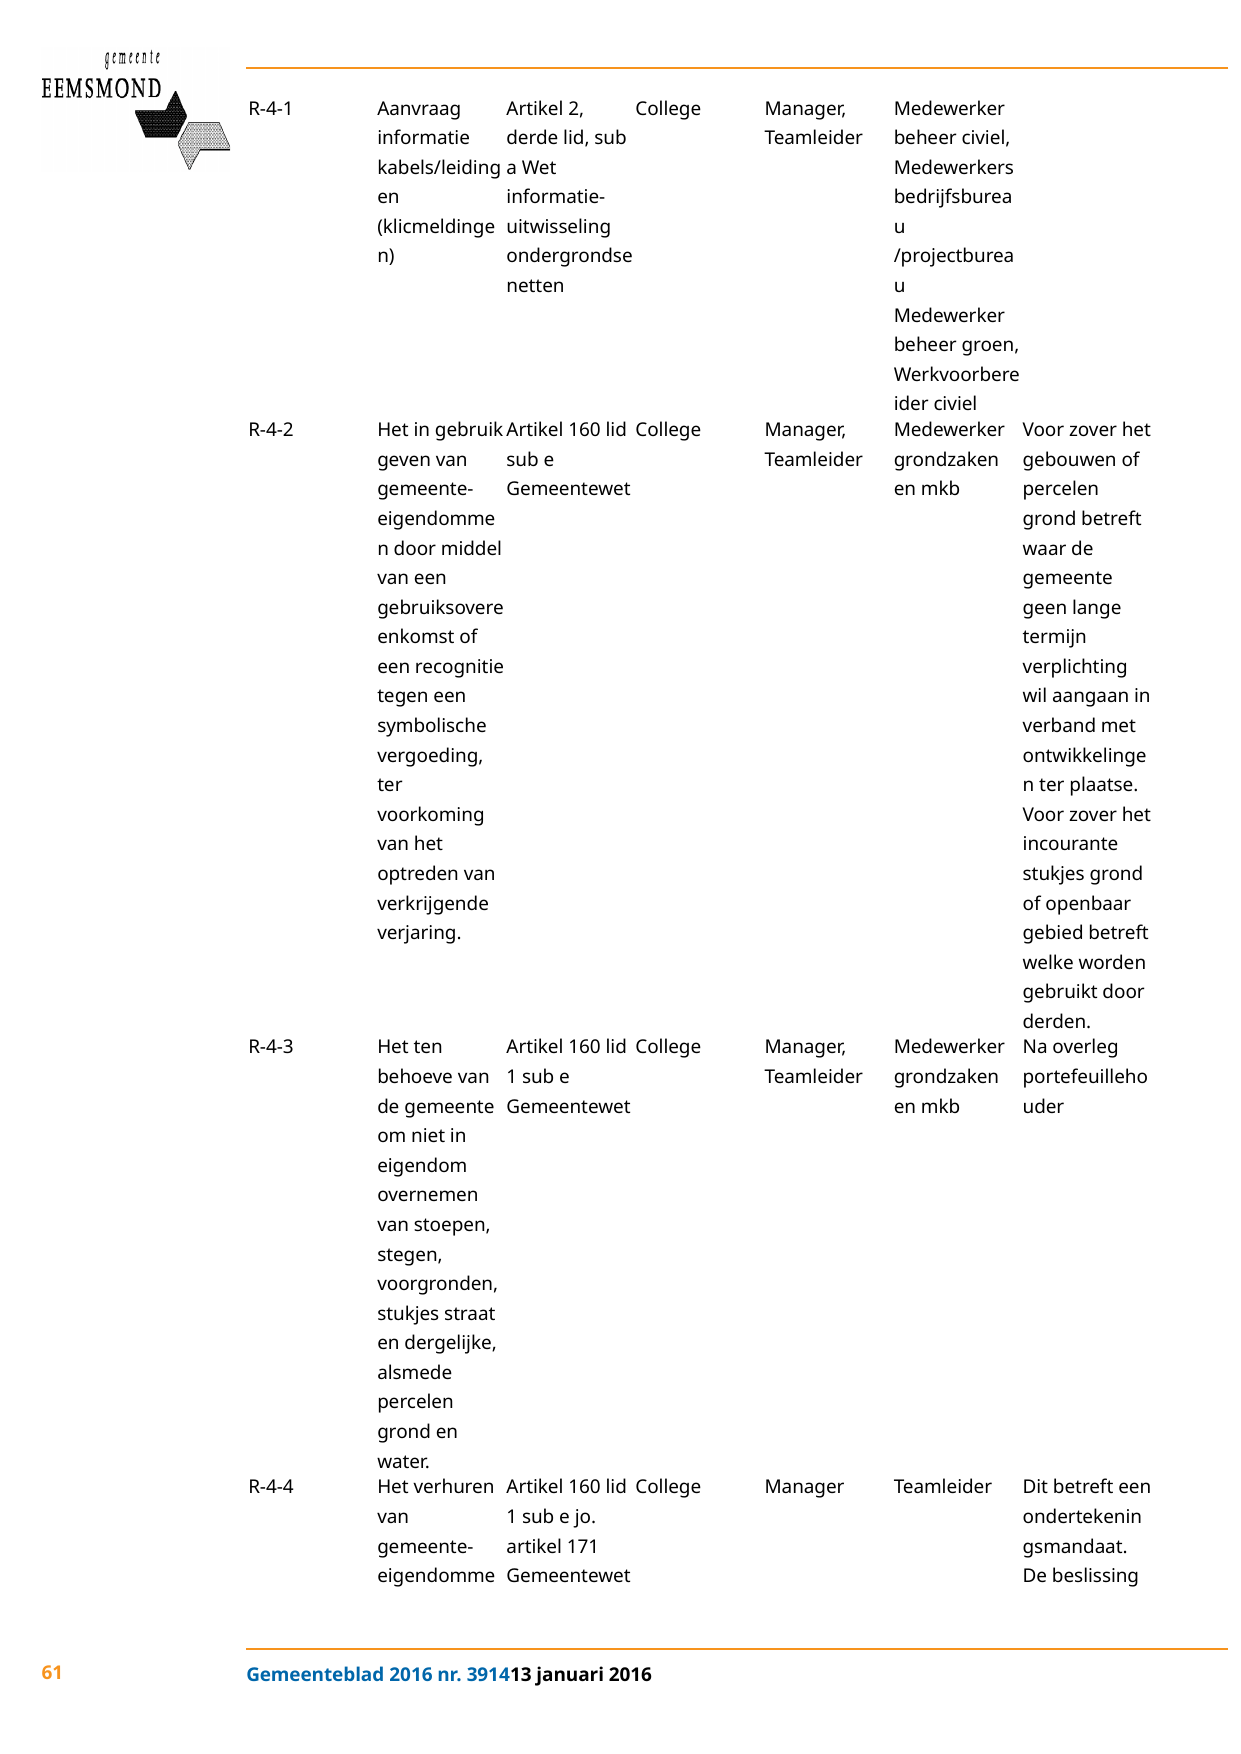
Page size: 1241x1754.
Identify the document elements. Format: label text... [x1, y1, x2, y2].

table_cell Het in gebruik geven van gemeente-eigendommen door middel van een gebruiksovereenkomst of een recognitie tegen een symbolische vergoeding, ter voorkoming van het optreden van verkrijgende verjaring. [377, 416, 506, 1034]
table_cell Aanvraag informatie kabels/leidingen (klicmeldingen) [377, 95, 506, 416]
table_cell Artikel 160 lid 1 sub e jo. artikel 171 Gemeentewet [506, 1474, 635, 1588]
table_cell Dit betreft een ondertekeningsmandaat. De beslissing [1023, 1474, 1152, 1588]
table_cell Artikel 2, derde lid, sub a Wet informatie-uitwisseling ondergrondse netten [506, 95, 635, 416]
table_cell College [635, 416, 764, 1034]
table_cell Medewerker beheer civiel, Medewerkers bedrijfsbureau /projectbureau Medewerker beheer groen, Werkvoorbereider civiel [894, 95, 1022, 416]
table_cell Medewerker grondzaken en mkb [894, 1034, 1022, 1474]
table_cell [1023, 95, 1152, 416]
table_cell College [635, 95, 764, 416]
table_cell College [635, 1474, 764, 1588]
table_cell Voor zover het gebouwen of percelen grond betreft waar de gemeente geen lange termijn verplichting wil aangaan in verband met ontwikkelingen ter plaatse. Voor zover het incourante stukjes grond of openbaar gebied betreft welke worden gebruikt door derden. [1023, 416, 1152, 1034]
table_cell Manager, Teamleider [764, 416, 893, 1034]
table_cell R-4-3 [248, 1034, 377, 1474]
table_cell Het verhuren van gemeente-eigendomme [377, 1474, 506, 1588]
table_cell Manager [764, 1474, 893, 1588]
table_cell Na overleg portefeuillehouder [1023, 1034, 1152, 1474]
table_cell Medewerker grondzaken en mkb [894, 416, 1022, 1034]
table_cell Manager, Teamleider [764, 95, 893, 416]
table_cell College [635, 1034, 764, 1474]
table_cell Manager, Teamleider [764, 1034, 893, 1474]
table_cell R-4-4 [248, 1474, 377, 1588]
table_cell Teamleider [894, 1474, 1022, 1588]
table_cell Artikel 160 lid 1 sub e Gemeentewet [506, 1034, 635, 1474]
table_cell Artikel 160 lid sub e Gemeentewet [506, 416, 635, 1034]
picture [41, 47, 231, 172]
table_cell Het ten behoeve van de gemeente om niet in eigendom overnemen van stoepen, stegen, voorgronden, stukjes straat en dergelijke, alsmede percelen grond en water. [377, 1034, 506, 1474]
table_cell R-4-2 [248, 416, 377, 1034]
table_cell R-4-1 [248, 95, 377, 416]
